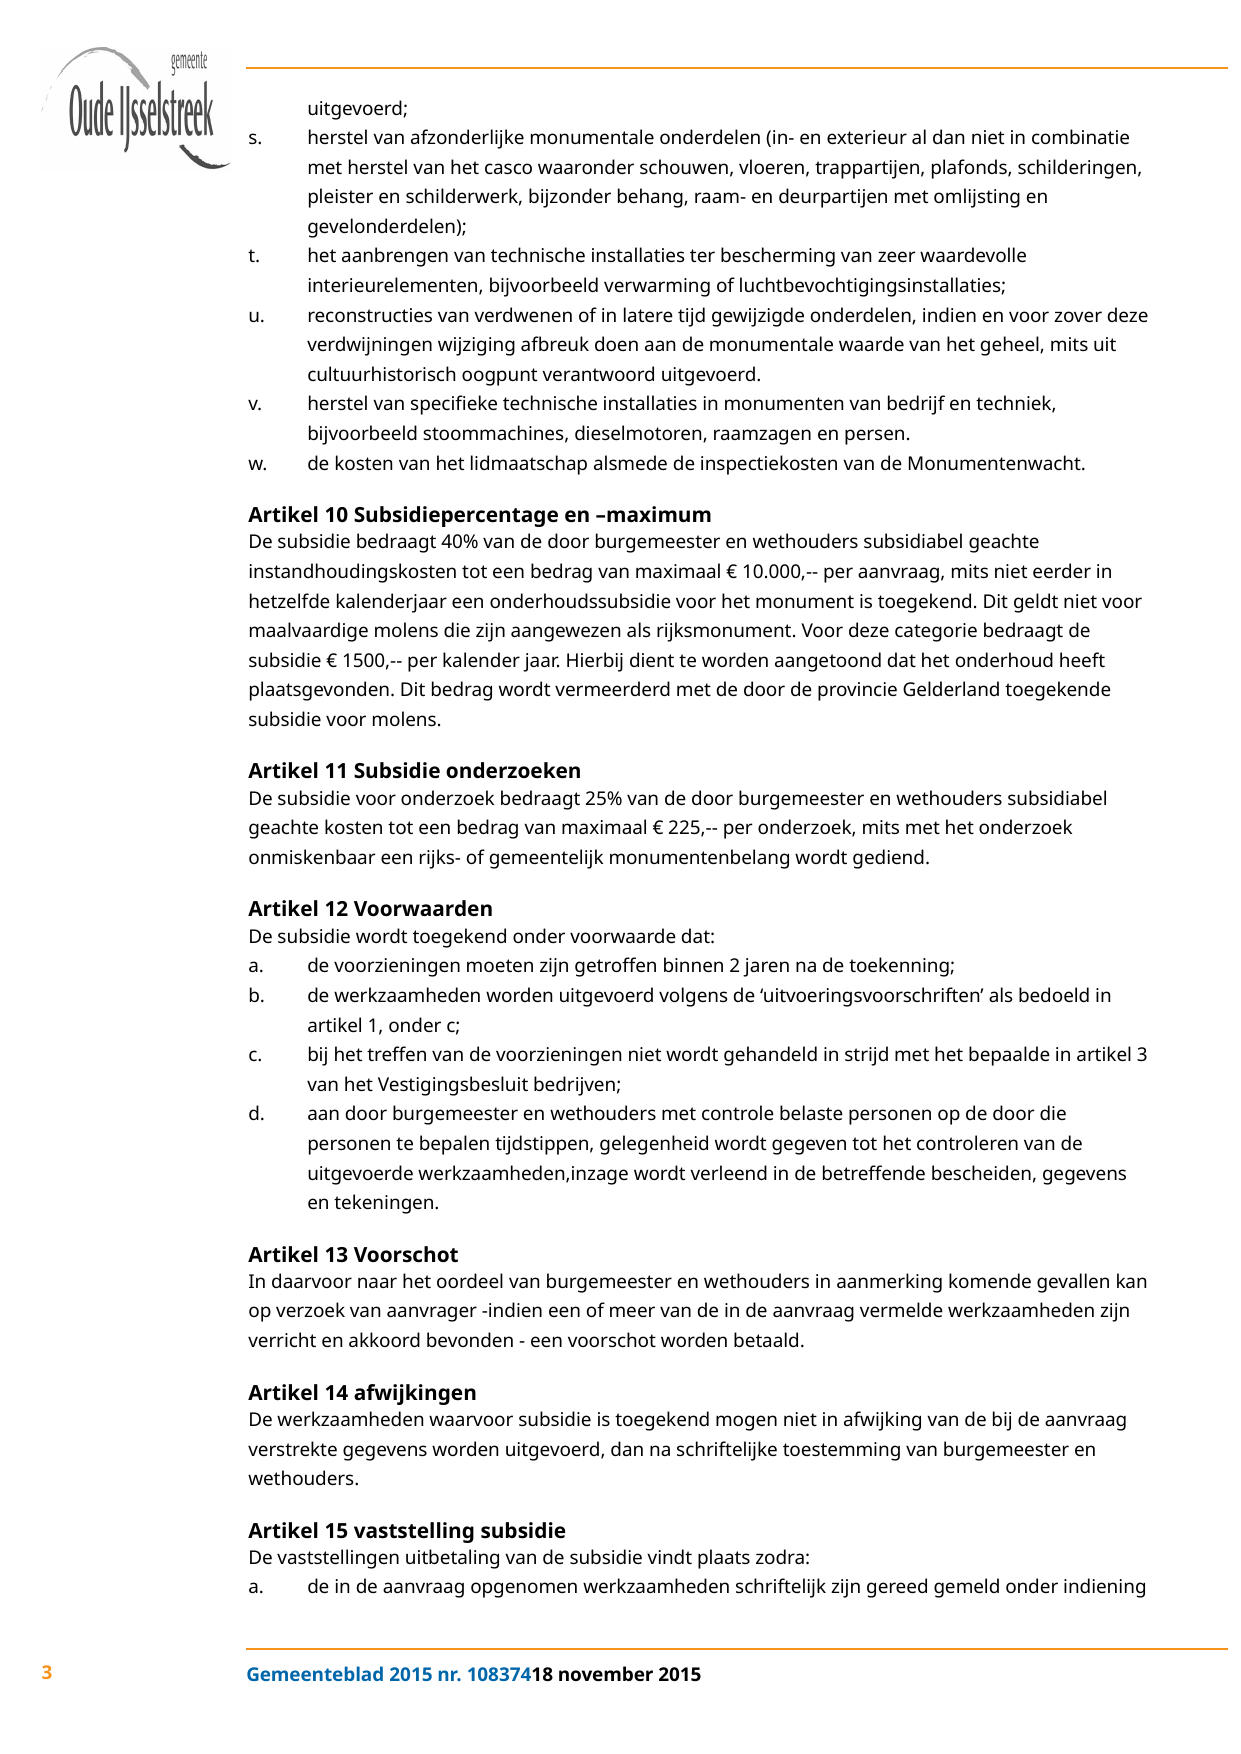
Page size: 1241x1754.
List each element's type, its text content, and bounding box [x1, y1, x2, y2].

list herstel van specifieke technische installaties in monumenten van bedrijf en techniek, bijvoorbeeld stoommachines, dieselmotoren, raamzagen en persen. [248, 391, 1152, 446]
text De vaststellingen uitbetaling van de subsidie vindt plaats zodra: [248, 1544, 1152, 1570]
text De subsidie voor onderzoek bedraagt 25% van de door burgemeester en wethouders subsidiabel geachte kosten tot een bedrag van maximaal € 225,-- per onderzoek, mits met het onderzoek onmiskenbaar een rijks- of gemeentelijk monumentenbelang wordt gediend. [248, 785, 1152, 870]
list de voorzieningen moeten zijn getroffen binnen 2 jaren na de toekenning; [248, 953, 1152, 978]
list herstel van afzonderlijke monumentale onderdelen (in- en exterieur al dan niet in combinatie met herstel van het casco waaronder schouwen, vloeren, trappartijen, plafonds, schilderingen, pleister en schilderwerk, bijzonder behang, raam- en deurpartijen met omlijsting en gevelonderdelen); [248, 124, 1152, 239]
list de kosten van het lidmaatschap alsmede de inspectiekosten van de Monumentenwacht. [248, 450, 1152, 476]
text Artikel 15 vaststelling subsidie [248, 1516, 1152, 1544]
text De subsidie bedraagt 40% van de door burgemeester en wethouders subsidiabel geachte instandhoudingskosten tot een bedrag van maximaal € 10.000,-- per aanvraag, mits niet eerder in hetzelfde kalenderjaar een onderhoudssubsidie voor het monument is toegekend. Dit geldt niet voor maalvaardige molens die zijn aangewezen als rijksmonument. Voor deze categorie bedraagt de subsidie € 1500,-- per kalender jaar. Hierbij dient te worden aangetoond dat het onderhoud heeft plaatsgevonden. Dit bedrag wordt vermeerderd met de door de provincie Gelderland toegekende subsidie voor molens. [248, 529, 1152, 732]
text De werkzaamheden waarvoor subsidie is toegekend mogen niet in afwijking van de bij de aanvraag verstrekte gegevens worden uitgevoerd, dan na schriftelijke toestemming van burgemeester en wethouders. [248, 1406, 1152, 1491]
text Artikel 11 Subsidie onderzoeken [248, 757, 1152, 785]
picture [41, 47, 231, 172]
list de werkzaamheden worden uitgevoerd volgens de ‘uitvoeringsvoorschriften’ als bedoeld in artikel 1, onder c; [248, 982, 1152, 1037]
text Artikel 14 afwijkingen [248, 1378, 1152, 1406]
list het aanbrengen van technische installaties ter bescherming van zeer waardevolle interieurelementen, bijvoorbeeld verwarming of luchtbevochtigingsinstallaties; [248, 243, 1152, 298]
list de in de aanvraag opgenomen werkzaamheden schriftelijk zijn gereed gemeld onder indiening [248, 1574, 1152, 1599]
list reconstructies van verdwenen of in latere tijd gewijzigde onderdelen, indien en voor zover deze verdwijningen wijziging afbreuk doen aan de monumentale waarde van het geheel, mits uit cultuurhistorisch oogpunt verantwoord uitgevoerd. [248, 302, 1152, 387]
list uitgevoerd; [248, 95, 1152, 121]
list bij het treffen van de voorzieningen niet wordt gehandeld in strijd met het bepaalde in artikel 3 van het Vestigingsbesluit bedrijven; [248, 1041, 1152, 1097]
text De subsidie wordt toegekend onder voorwaarde dat: [248, 923, 1152, 949]
text Artikel 10 Subsidiepercentage en –maximum [248, 500, 1152, 529]
text Artikel 13 Voorschot [248, 1240, 1152, 1268]
list aan door burgemeester en wethouders met controle belaste personen op de door die personen te bepalen tijdstippen, gelegenheid wordt gegeven tot het controleren van de uitgevoerde werkzaamheden,inzage wordt verleend in de betreffende bescheiden, gegevens en tekeningen. [248, 1101, 1152, 1215]
text Artikel 12 Voorwaarden [248, 894, 1152, 923]
text In daarvoor naar het oordeel van burgemeester en wethouders in aanmerking komende gevallen kan op verzoek van aanvrager -indien een of meer van de in de aanvraag vermelde werkzaamheden zijn verricht en akkoord bevonden - een voorschot worden betaald. [248, 1268, 1152, 1353]
